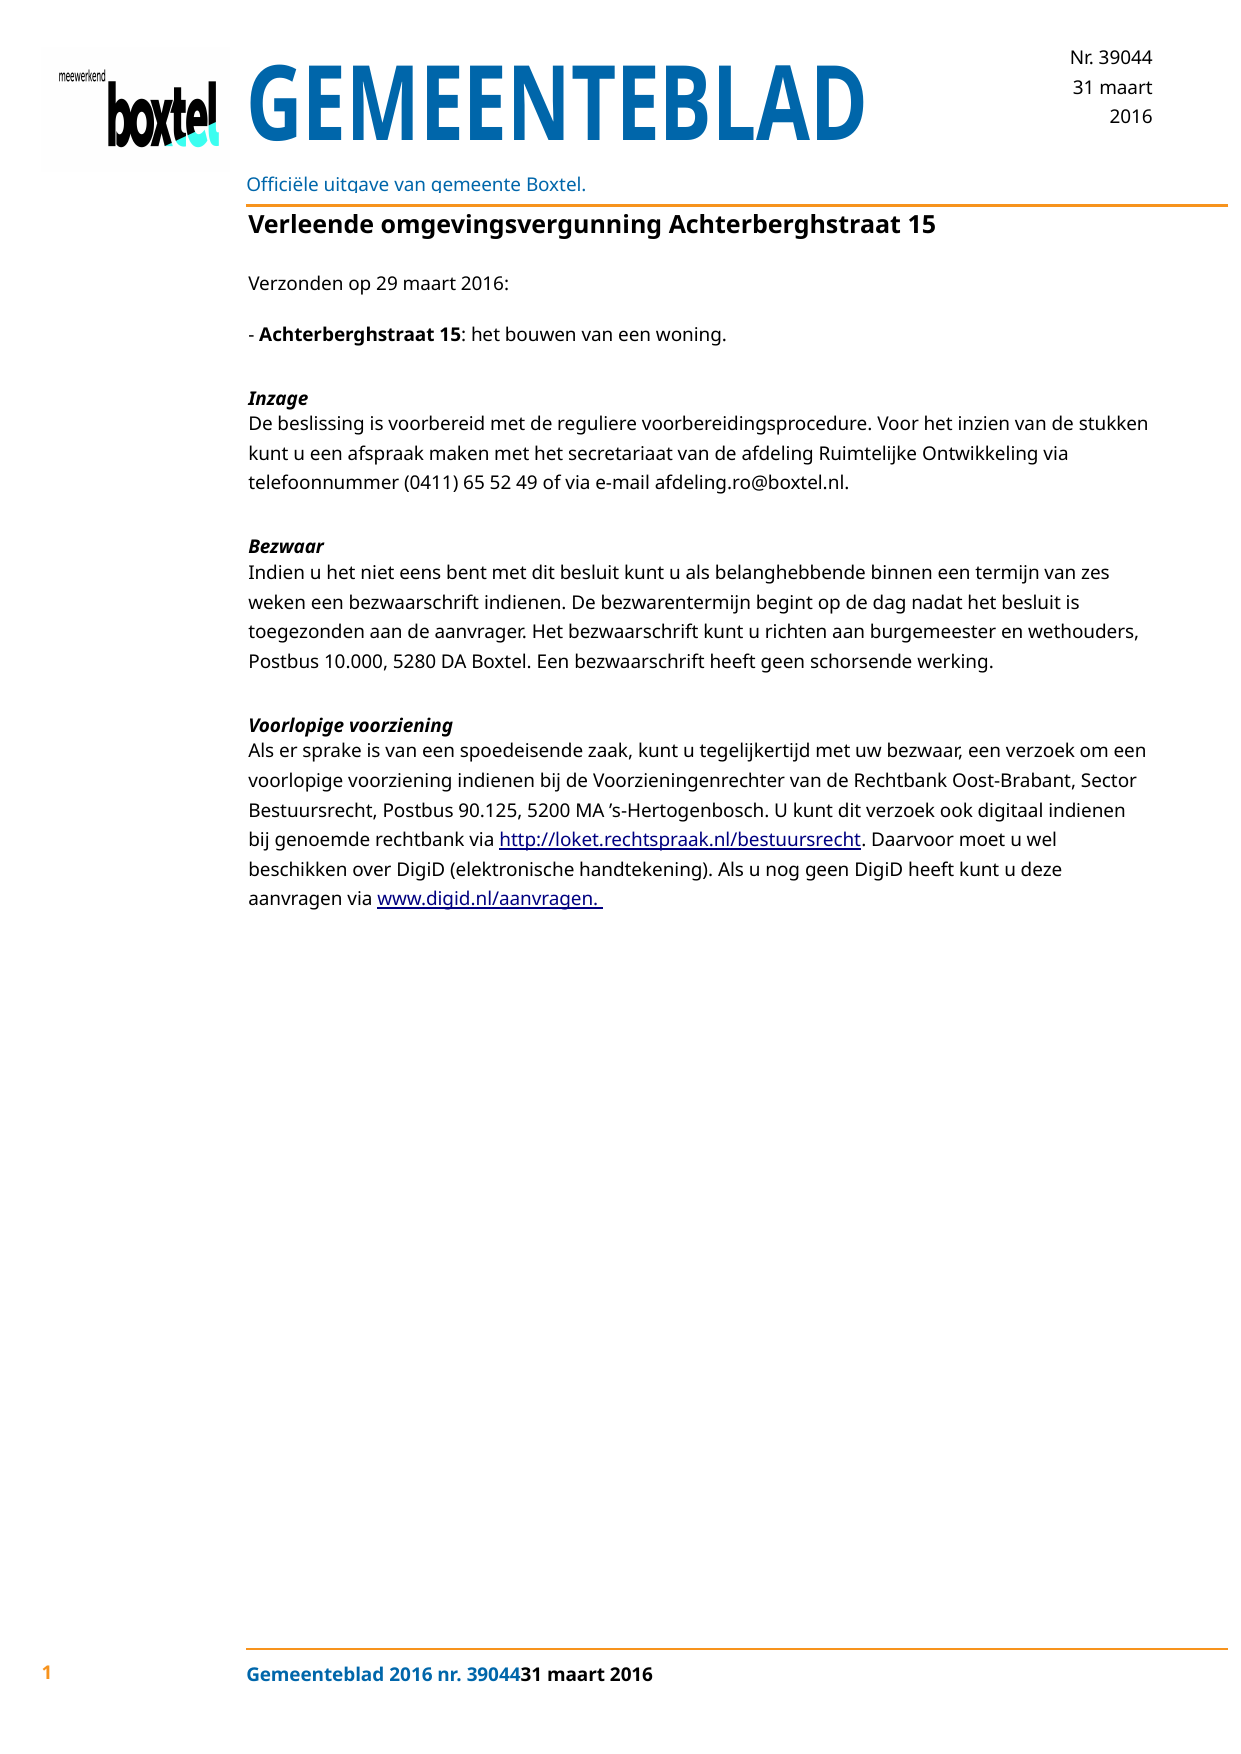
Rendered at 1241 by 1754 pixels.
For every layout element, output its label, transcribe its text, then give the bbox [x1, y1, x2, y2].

text Voorlopige voorziening [248, 712, 1152, 738]
text Als er sprake is van een spoedeisende zaak, kunt u tegelijkertijd met uw bezwaar, een verzoek om een voorlopige voorziening indienen bij de Voorzieningenrechter van de Rechtbank Oost-Brabant, Sector Bestuursrecht, Postbus 90.125, 5200 MA ’s-Hertogenbosch. U kunt dit verzoek ook digitaal indienen bij genoemde rechtbank via http://loket.rechtspraak.nl/bestuursrecht. Daarvoor moet u wel beschikken over DigiD (elektronische handtekening). Als u nog geen DigiD heeft kunt u deze aanvragen via www.digid.nl/aanvragen. [248, 738, 1152, 911]
text Indien u het niet eens bent met dit besluit kunt u als belanghebbende binnen een termijn van zes weken een bezwaarschrift indienen. De bezwarentermijn begint op de dag nadat het besluit is toegezonden aan de aanvrager. Het bezwaarschrift kunt u richten aan burgemeester en wethouders, Postbus 10.000, 5280 DA Boxtel. Een bezwaarschrift heeft geen schorsende werking. [248, 559, 1152, 674]
text - Achterberghstraat 15: het bouwen van een woning. [248, 321, 1152, 346]
text De beslissing is voorbereid met de reguliere voorbereidingsprocedure. Voor het inzien van de stukken kunt u een afspraak maken met het secretariaat van de afdeling Ruimtelijke Ontwikkeling via telefoonnummer (0411) 65 52 49 of via e-mail afdeling.ro@boxtel.nl. [248, 410, 1152, 495]
text Verleende omgevingsvergunning Achterberghstraat 15 [248, 207, 1152, 241]
text Inzage [248, 385, 1152, 410]
picture [41, 47, 231, 172]
text Bezwaar [248, 533, 1152, 559]
text Verzonden op 29 maart 2016: [248, 270, 1152, 296]
